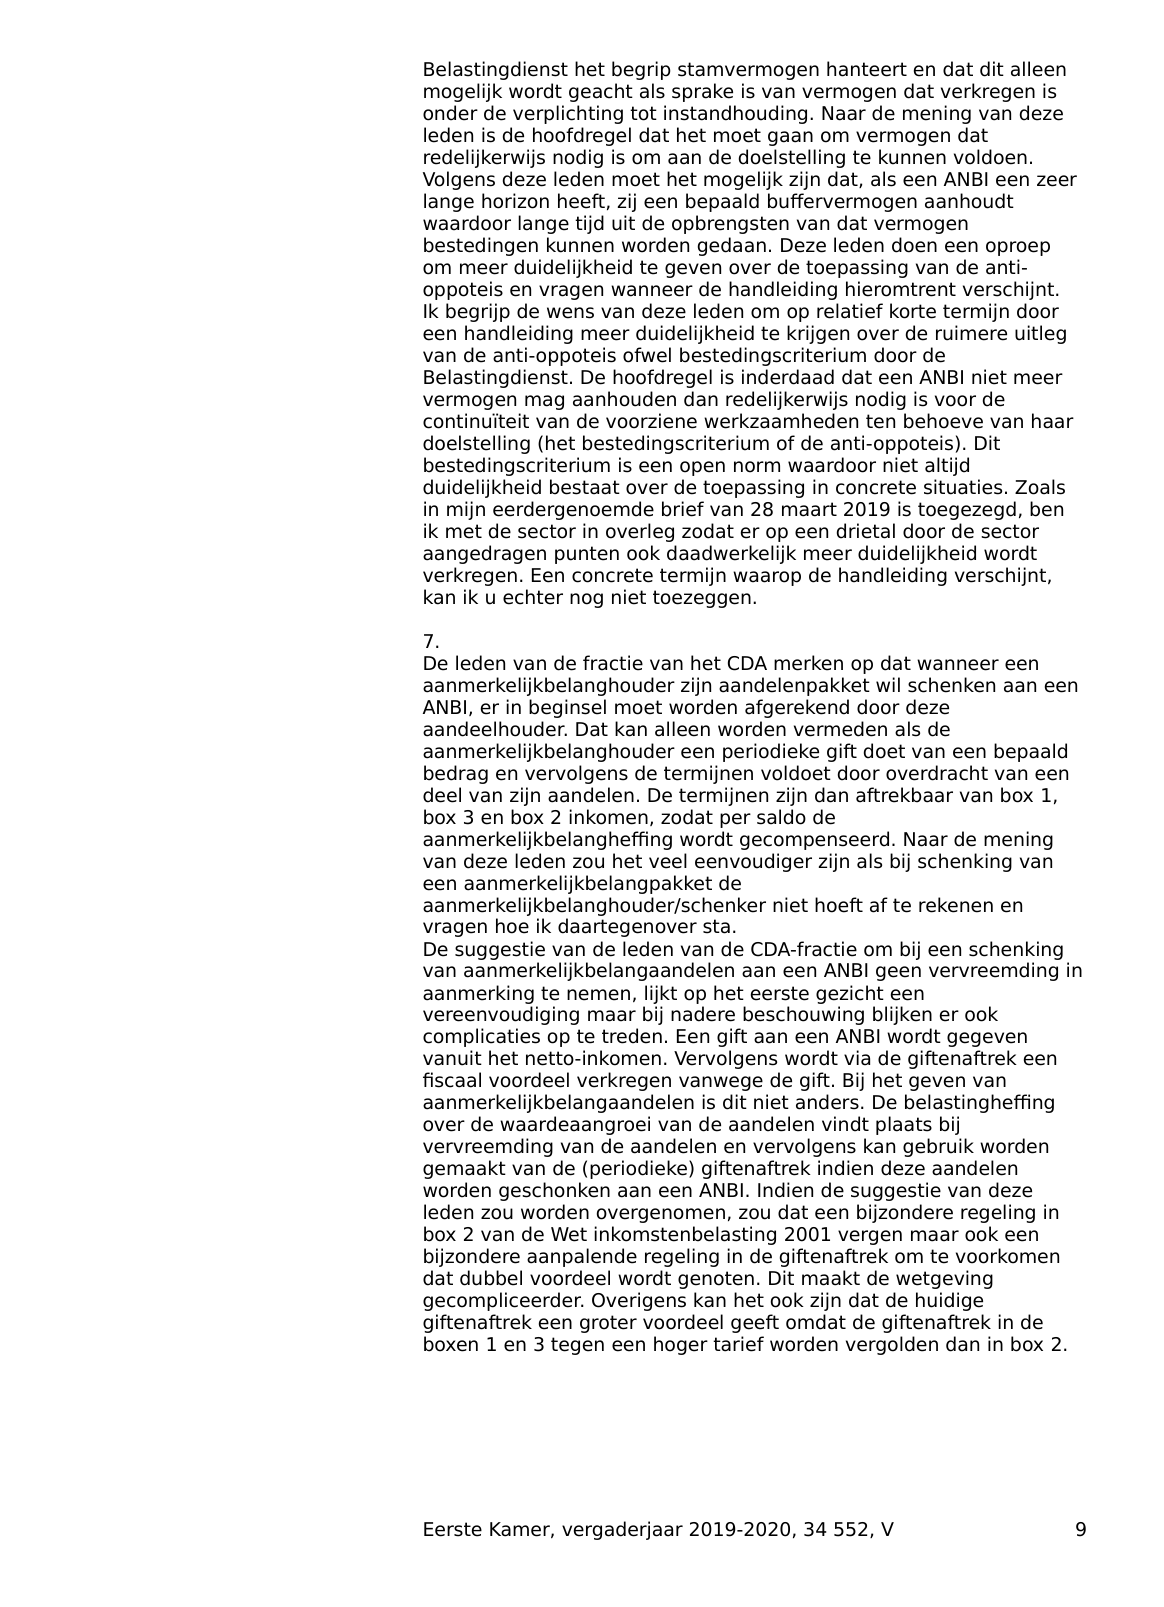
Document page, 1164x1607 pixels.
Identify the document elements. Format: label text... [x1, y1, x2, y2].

text 7. [422, 631, 1087, 653]
text Ik begrijp de wens van deze leden om op relatief korte termijn door een handleiding meer duidelijkheid te krijgen over de ruimere uitleg van de anti-oppoteis ofwel bestedingscriterium door de Belastingdienst. De hoofdregel is inderdaad dat een ANBI niet meer vermogen mag aanhouden dan redelijkerwijs nodig is voor de continuïteit van de voorziene werkzaamheden ten behoeve van haar doelstelling (het bestedingscriterium of de anti-oppoteis). Dit bestedingscriterium is een open norm waardoor niet altijd duidelijkheid bestaat over de toepassing in concrete situaties. Zoals in mijn eerdergenoemde brief van 28 maart 2019 is toegezegd, ben ik met de sector in overleg zodat er op een drietal door de sector aangedragen punten ook daadwerkelijk meer duidelijkheid wordt verkregen. Een concrete termijn waarop de handleiding verschijnt, kan ik u echter nog niet toezeggen. [422, 301, 1087, 608]
text De leden van de fractie van het CDA merken op dat wanneer een aanmerkelijkbelanghouder zijn aandelenpakket wil schenken aan een ANBI, er in beginsel moet worden afgerekend door deze aandeelhouder. Dat kan alleen worden vermeden als de aanmerkelijkbelanghouder een periodieke gift doet van een bepaald bedrag en vervolgens de termijnen voldoet door overdracht van een deel van zijn aandelen. De termijnen zijn dan aftrekbaar van box 1, box 3 en box 2 inkomen, zodat per saldo de aanmerkelijkbelangheffing wordt gecompenseerd. Naar de mening van deze leden zou het veel eenvoudiger zijn als bij schenking van een aanmerkelijkbelangpakket de aanmerkelijkbelanghouder/schenker niet hoeft af te rekenen en vragen hoe ik daartegenover sta. [422, 653, 1087, 938]
text De suggestie van de leden van de CDA-fractie om bij een schenking van aanmerkelijkbelangaandelen aan een ANBI geen vervreemding in aanmerking te nemen, lijkt op het eerste gezicht een vereenvoudiging maar bij nadere beschouwing blijken er ook complicaties op te treden. Een gift aan een ANBI wordt gegeven vanuit het netto-inkomen. Vervolgens wordt via de giftenaftrek een fiscaal voordeel verkregen vanwege de gift. Bij het geven van aanmerkelijkbelangaandelen is dit niet anders. De belastingheffing over de waardeaangroei van de aandelen vindt plaats bij vervreemding van de aandelen en vervolgens kan gebruik worden gemaakt van de (periodieke) giftenaftrek indien deze aandelen worden geschonken aan een ANBI. Indien de suggestie van deze leden zou worden overgenomen, zou dat een bijzondere regeling in box 2 van de Wet inkomstenbelasting 2001 vergen maar ook een bijzondere aanpalende regeling in de giftenaftrek om te voorkomen dat dubbel voordeel wordt genoten. Dit maakt de wetgeving gecompliceerder. Overigens kan het ook zijn dat de huidige giftenaftrek een groter voordeel geeft omdat de giftenaftrek in de boxen 1 en 3 tegen een hoger tarief worden vergolden dan in box 2. [422, 938, 1087, 1356]
text Belastingdienst het begrip stamvermogen hanteert en dat dit alleen mogelijk wordt geacht als sprake is van vermogen dat verkregen is onder de verplichting tot instandhouding. Naar de mening van deze leden is de hoofdregel dat het moet gaan om vermogen dat redelijkerwijs nodig is om aan de doelstelling te kunnen voldoen. Volgens deze leden moet het mogelijk zijn dat, als een ANBI een zeer lange horizon heeft, zij een bepaald buffervermogen aanhoudt waardoor lange tijd uit de opbrengsten van dat vermogen bestedingen kunnen worden gedaan. Deze leden doen een oproep om meer duidelijkheid te geven over de toepassing van de anti-oppoteis en vragen wanneer de handleiding hieromtrent verschijnt. [422, 59, 1087, 301]
